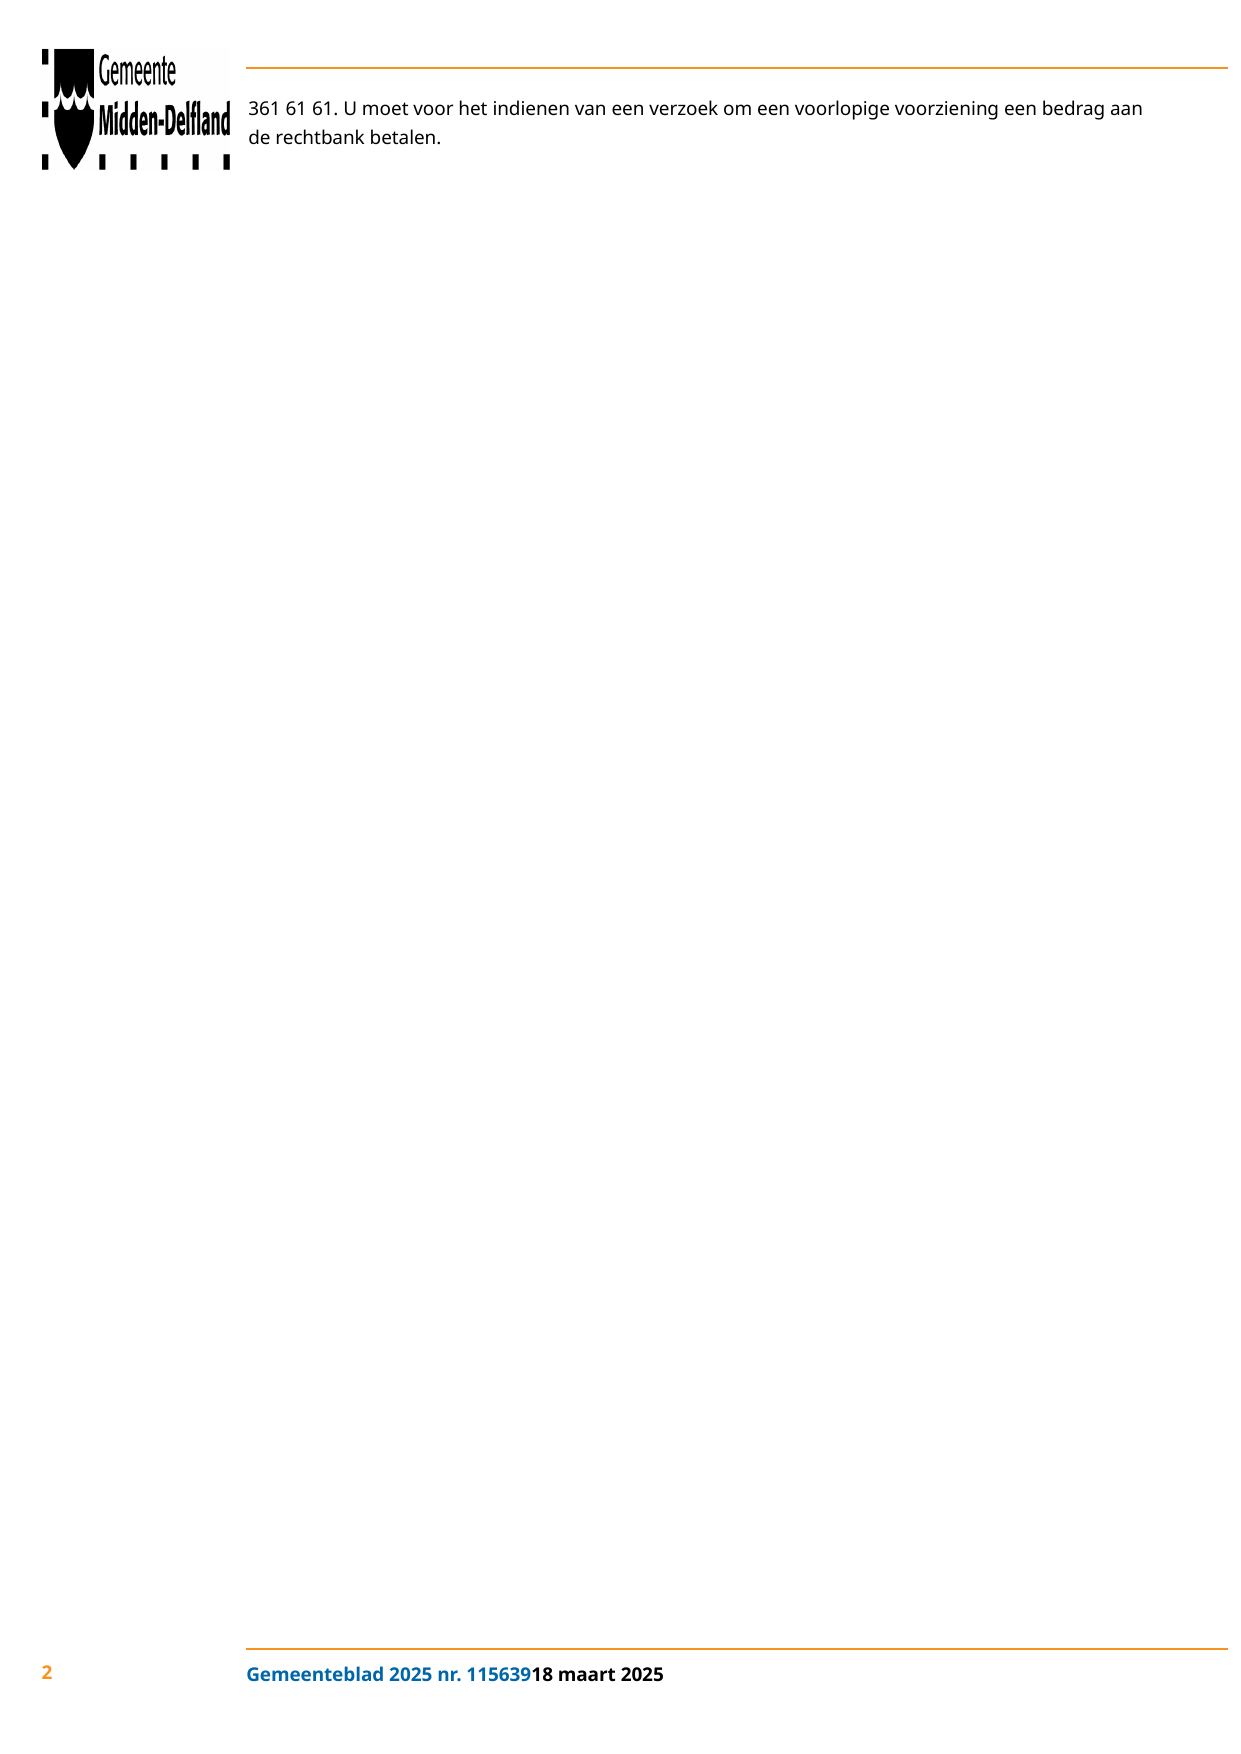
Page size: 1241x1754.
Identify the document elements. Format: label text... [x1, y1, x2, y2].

text - 361 61 61. U moet voor het indienen van een verzoek om een voorlopige voorziening een bedrag aan de rechtbank betalen. [248, 95, 1152, 150]
picture [41, 47, 231, 172]
